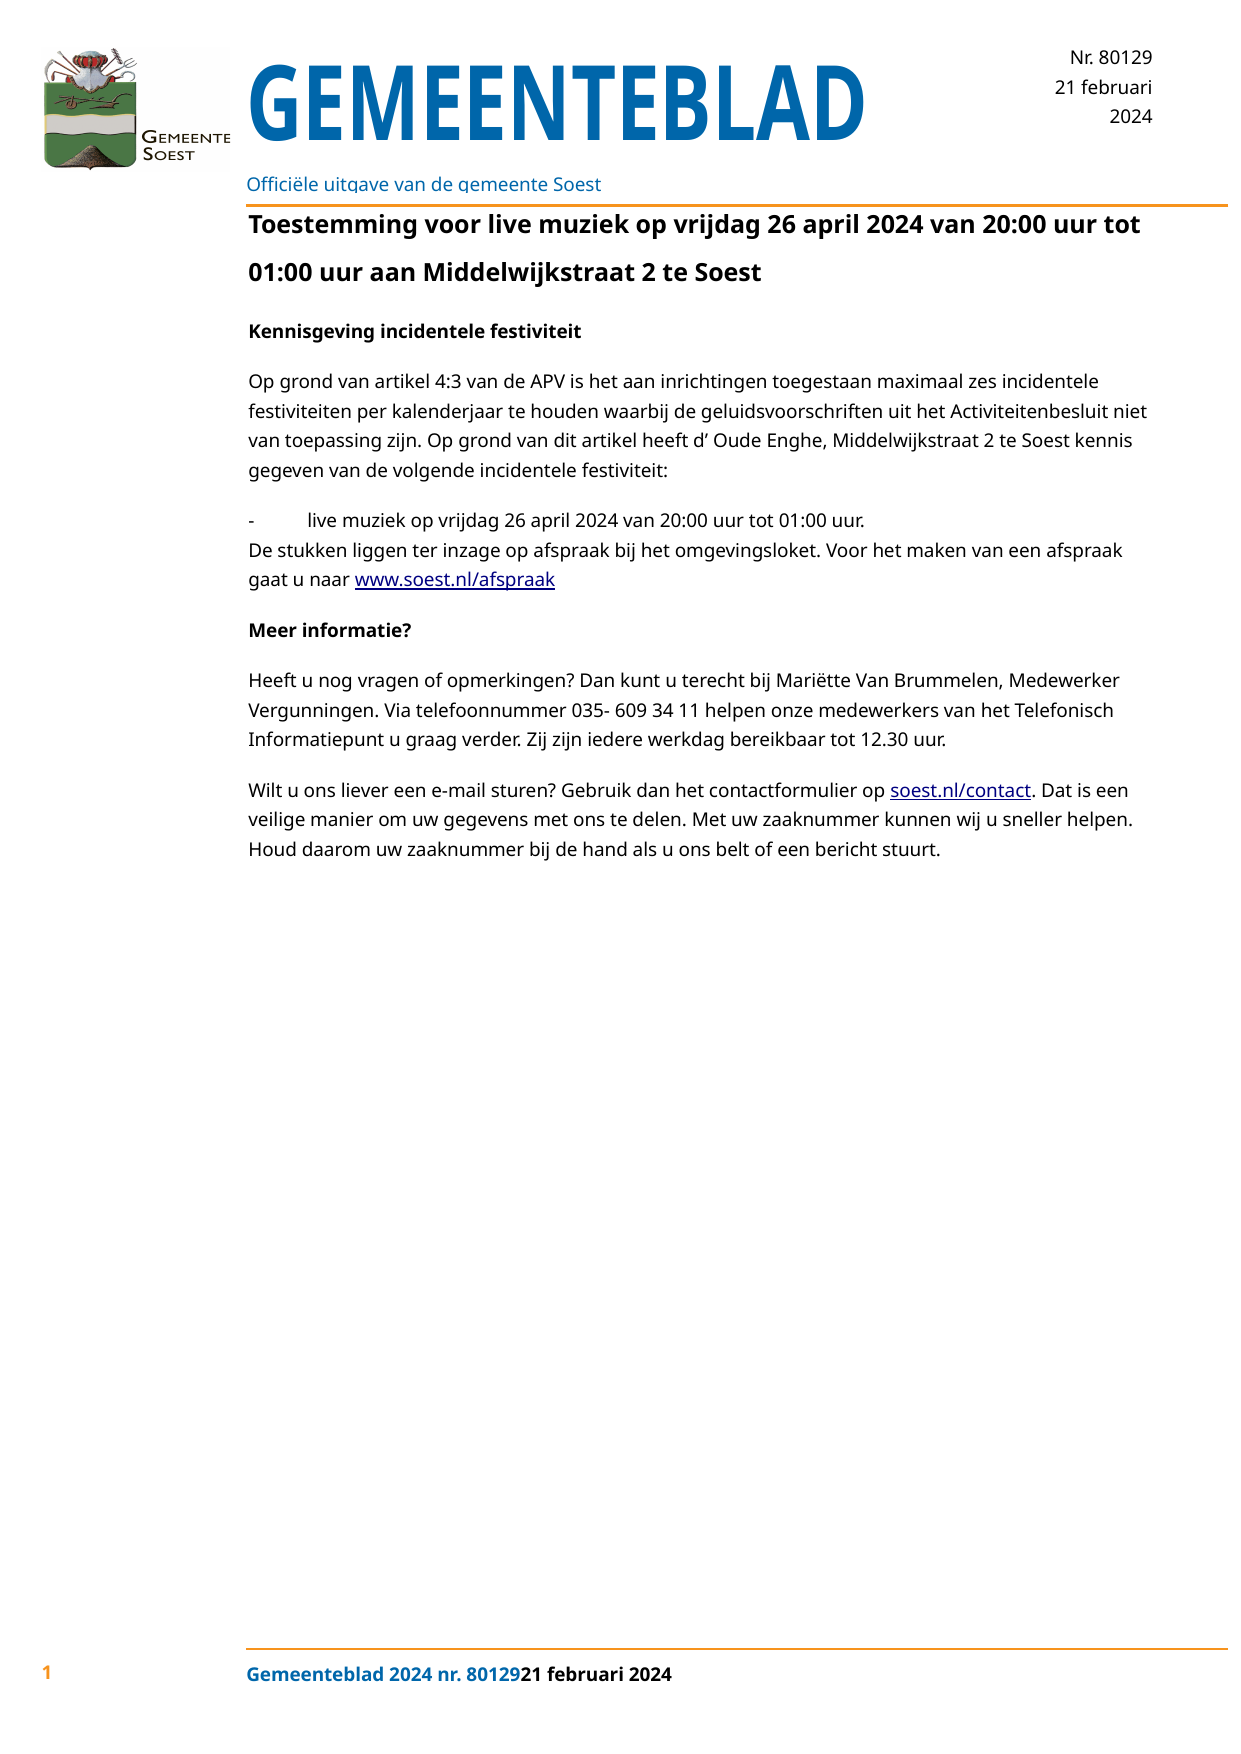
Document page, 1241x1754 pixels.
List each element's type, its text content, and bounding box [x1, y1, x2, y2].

list live muziek op vrijdag 26 april 2024 van 20:00 uur tot 01:00 uur. [248, 507, 1152, 533]
picture [41, 47, 231, 172]
text Kennisgeving incidentele festiviteit [248, 318, 1152, 344]
text Wilt u ons liever een e-mail sturen? Gebruik dan het contactformulier op soest.nl/contact. Dat is een veilige manier om uw gegevens met ons te delen. Met uw zaaknummer kunnen wij u sneller helpen. Houd daarom uw zaaknummer bij de hand als u ons belt of een bericht stuurt. [248, 777, 1152, 862]
text Toestemming voor live muziek op vrijdag 26 april 2024 van 20:00 uur tot 01:00 uur aan Middelwijkstraat 2 te Soest [248, 207, 1152, 288]
text Heeft u nog vragen of opmerkingen? Dan kunt u terecht bij Mariëtte Van Brummelen, Medewerker Vergunningen. Via telefoonnummer 035- 609 34 11 helpen onze medewerkers van het Telefonisch Informatiepunt u graag verder. Zij zijn iedere werkdag bereikbaar tot 12.30 uur. [248, 667, 1152, 752]
text Op grond van artikel 4:3 van de APV is het aan inrichtingen toegestaan maximaal zes incidentele festiviteiten per kalenderjaar te houden waarbij de geluidsvoorschriften uit het Activiteitenbesluit niet van toepassing zijn. Op grond van dit artikel heeft d’ Oude Enghe, Middelwijkstraat 2 te Soest kennis gegeven van de volgende incidentele festiviteit: [248, 368, 1152, 483]
text De stukken liggen ter inzage op afspraak bij het omgevingsloket. Voor het maken van een afspraak gaat u naar www.soest.nl/afspraak [248, 537, 1152, 592]
text Meer informatie? [248, 617, 1152, 643]
